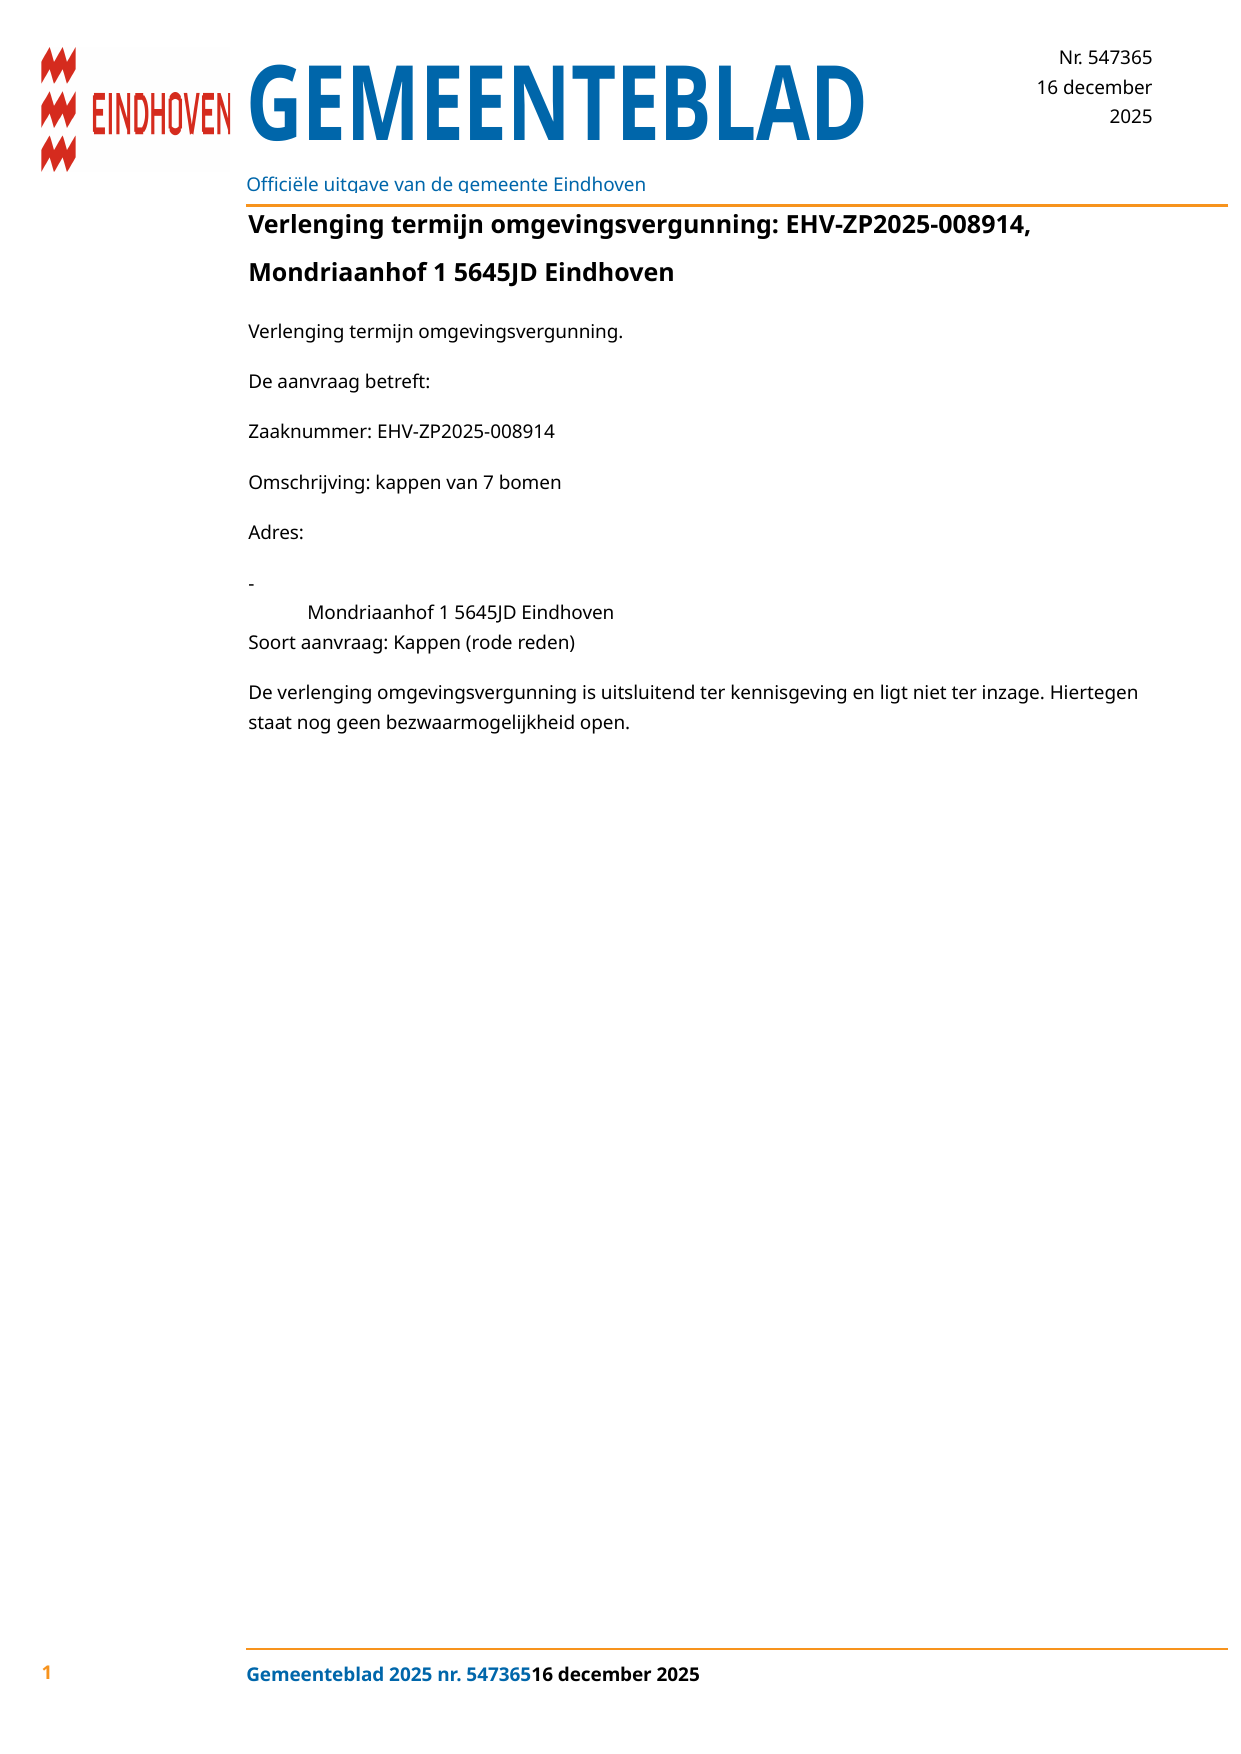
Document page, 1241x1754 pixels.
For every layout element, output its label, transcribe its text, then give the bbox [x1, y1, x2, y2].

text Verlenging termijn omgevingsvergunning. [248, 318, 1152, 344]
text De verlenging omgevingsvergunning is uitsluitend ter kennisgeving en ligt niet ter inzage. Hiertegen staat nog geen bezwaarmogelijkheid open. [248, 679, 1152, 735]
text Verlenging termijn omgevingsvergunning: EHV-ZP2025-008914, Mondriaanhof 1 5645JD Eindhoven [248, 207, 1152, 288]
list Mondriaanhof 1 5645JD Eindhoven [248, 599, 1152, 625]
text Soort aanvraag: Kappen (rode reden) [248, 629, 1152, 655]
text Omschrijving: kappen van 7 bomen [248, 469, 1152, 495]
picture [41, 47, 231, 172]
text De aanvraag betreft: [248, 368, 1152, 394]
text Zaaknummer: EHV-ZP2025-008914 [248, 419, 1152, 444]
text Adres: [248, 519, 1152, 545]
